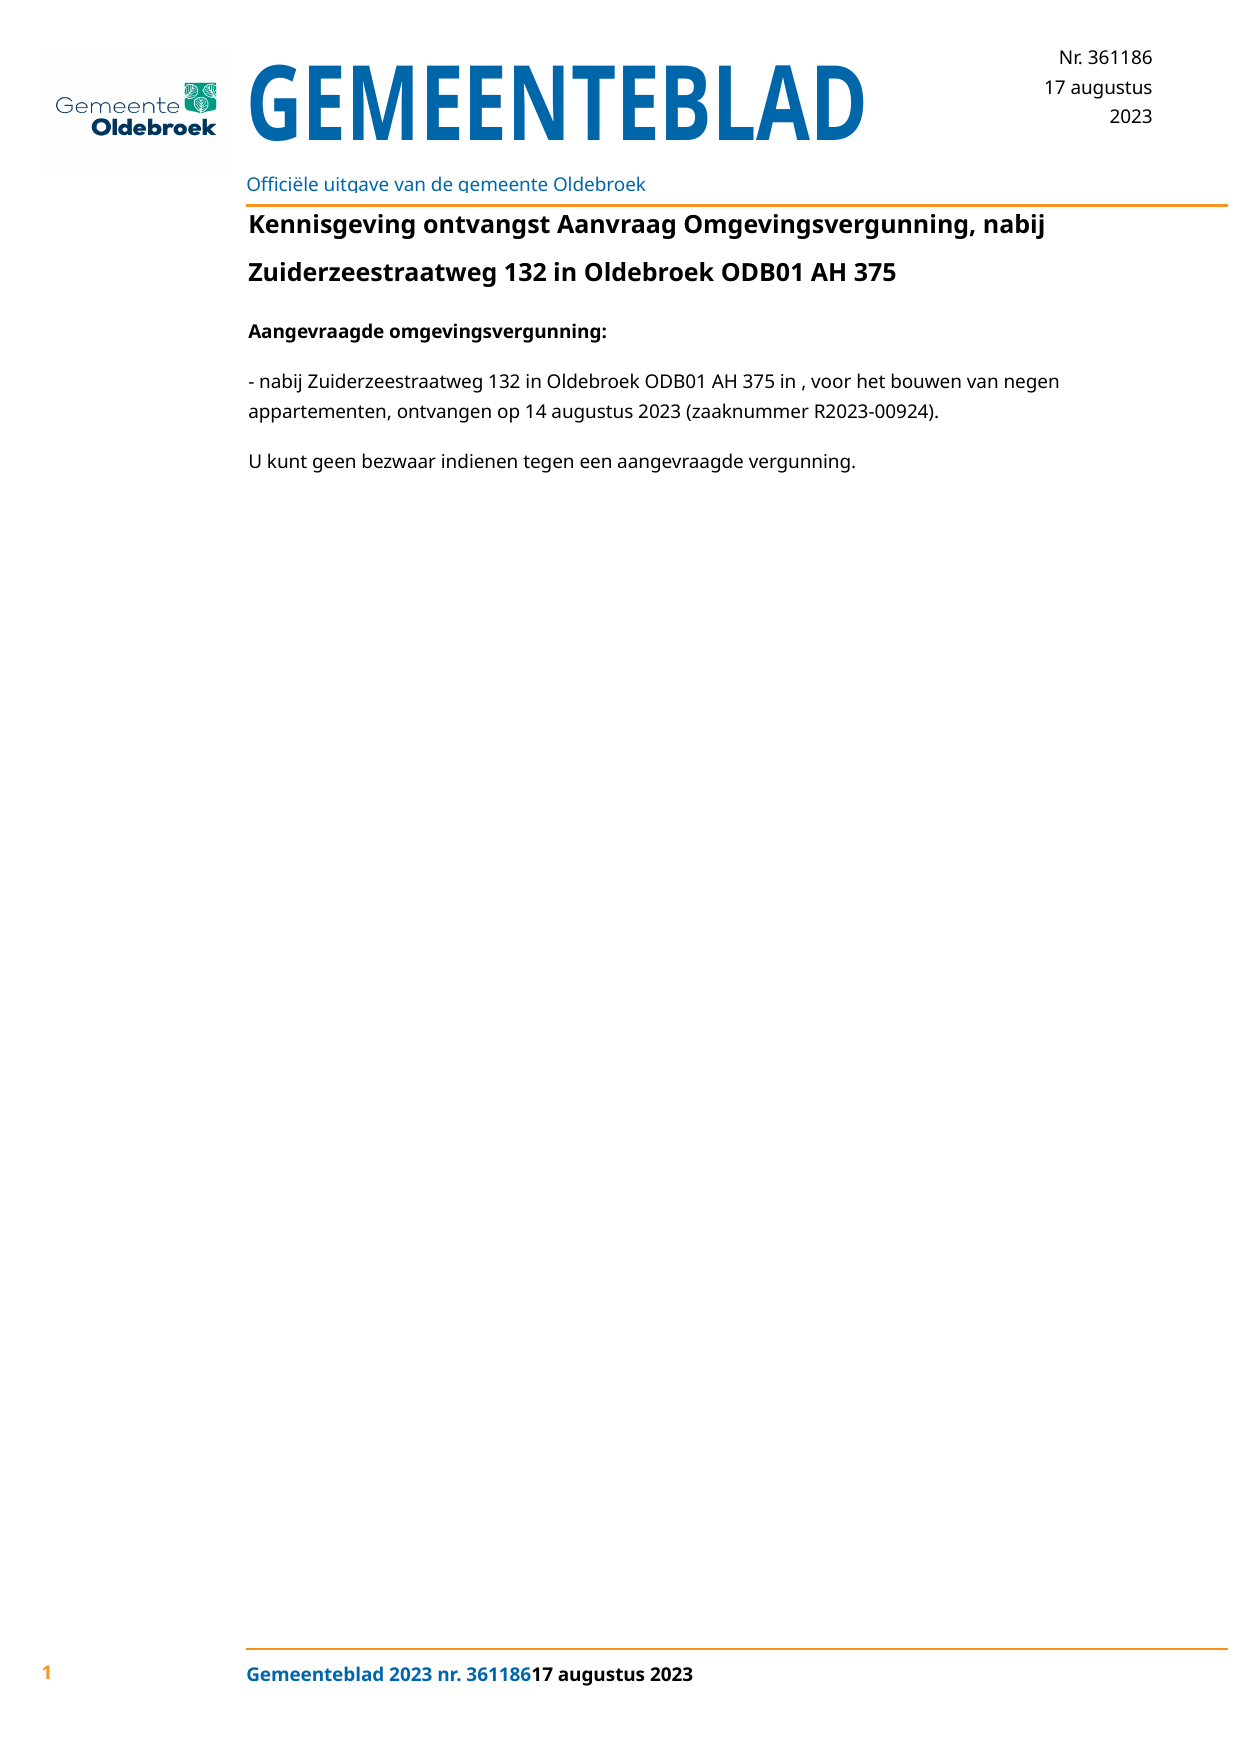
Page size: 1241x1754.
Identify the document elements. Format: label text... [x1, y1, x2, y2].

picture [41, 47, 231, 172]
text Kennisgeving ontvangst Aanvraag Omgevingsvergunning, nabij Zuiderzeestraatweg 132 in Oldebroek ODB01 AH 375 [248, 207, 1152, 288]
text U kunt geen bezwaar indienen tegen een aangevraagde vergunning. [248, 448, 1152, 474]
text - nabij Zuiderzeestraatweg 132 in Oldebroek ODB01 AH 375 in , voor het bouwen van negen appartementen, ontvangen op 14 augustus 2023 (zaaknummer R2023-00924). [248, 368, 1152, 424]
text Aangevraagde omgevingsvergunning: [248, 318, 1152, 344]
